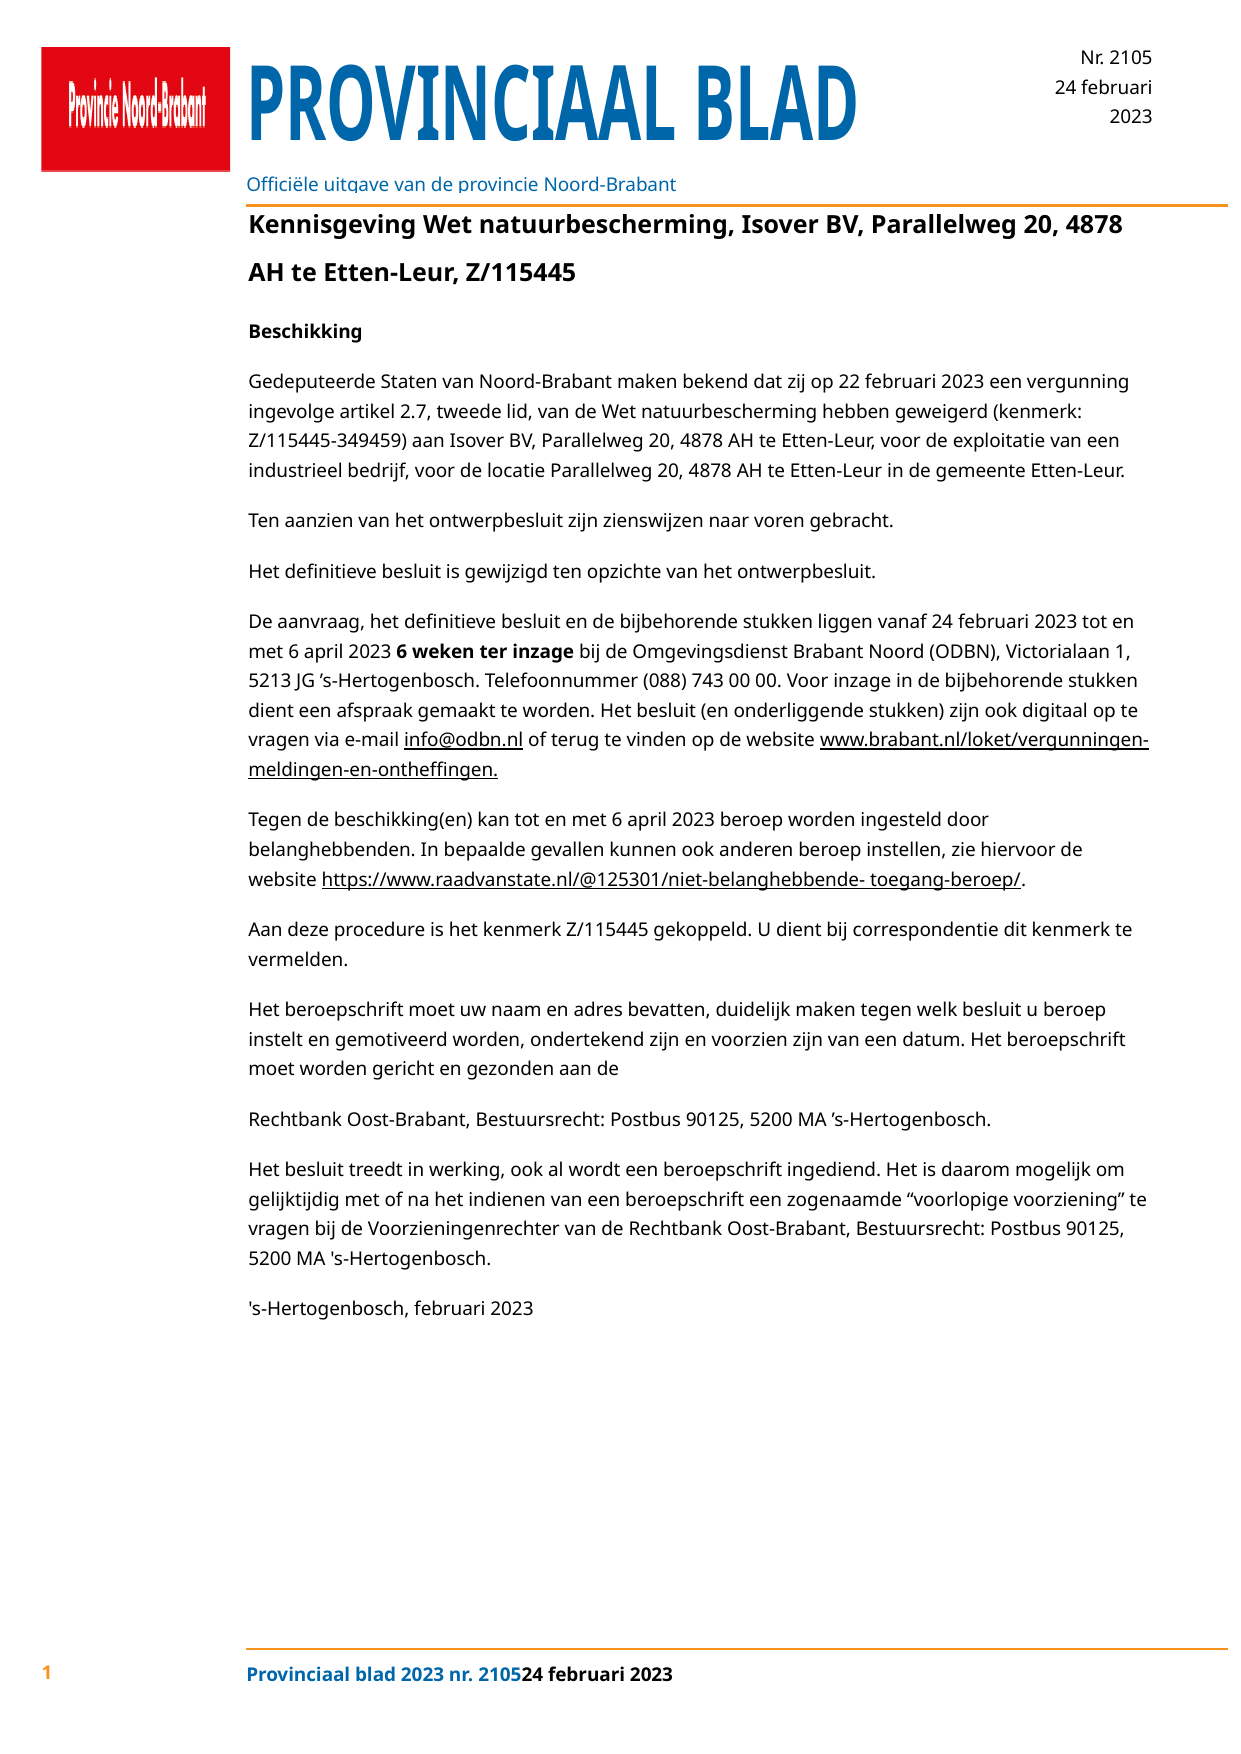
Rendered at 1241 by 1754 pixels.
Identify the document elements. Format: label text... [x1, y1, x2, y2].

text Gedeputeerde Staten van Noord-Brabant maken bekend dat zij op 22 februari 2023 een vergunning ingevolge artikel 2.7, tweede lid, van de Wet natuurbescherming hebben geweigerd (kenmerk: Z/115445-349459) aan Isover BV, Parallelweg 20, 4878 AH te Etten-Leur, voor de exploitatie van een industrieel bedrijf, voor de locatie Parallelweg 20, 4878 AH te Etten-Leur in de gemeente Etten-Leur. [248, 368, 1152, 483]
text 's-Hertogenbosch, februari 2023 [248, 1295, 1152, 1321]
text Het beroepschrift moet uw naam en adres bevatten, duidelijk maken tegen welk besluit u beroep instelt en gemotiveerd worden, ondertekend zijn en voorzien zijn van een datum. Het beroepschrift moet worden gericht en gezonden aan de [248, 996, 1152, 1081]
text Aan deze procedure is het kenmerk Z/115445 gekoppeld. U dient bij correspondentie dit kenmerk te vermelden. [248, 916, 1152, 972]
picture [41, 47, 231, 172]
text Beschikking [248, 318, 1152, 344]
text Rechtbank Oost-Brabant, Bestuursrecht: Postbus 90125, 5200 MA ’s-Hertogenbosch. [248, 1106, 1152, 1132]
text Kennisgeving Wet natuurbescherming, Isover BV, Parallelweg 20, 4878 AH te Etten-Leur, Z/115445 [248, 207, 1152, 288]
text Tegen de beschikking(en) kan tot en met 6 april 2023 beroep worden ingesteld door belanghebbenden. In bepaalde gevallen kunnen ook anderen beroep instellen, zie hiervoor de website https://www.raadvanstate.nl/@125301/niet-belanghebbende- toegang-beroep/. [248, 807, 1152, 892]
text Het besluit treedt in werking, ook al wordt een beroepschrift ingediend. Het is daarom mogelijk om gelijktijdig met of na het indienen van een beroepschrift een zogenaamde “voorlopige voorziening” te vragen bij de Voorzieningenrechter van de Rechtbank Oost-Brabant, Bestuursrecht: Postbus 90125, 5200 MA 's-Hertogenbosch. [248, 1156, 1152, 1271]
text Ten aanzien van het ontwerpbesluit zijn zienswijzen naar voren gebracht. [248, 507, 1152, 533]
text De aanvraag, het definitieve besluit en de bijbehorende stukken liggen vanaf 24 februari 2023 tot en met 6 april 2023 6 weken ter inzage bij de Omgevingsdienst Brabant Noord (ODBN), Victorialaan 1, 5213 JG ’s-Hertogenbosch. Telefoonnummer (088) 743 00 00. Voor inzage in de bijbehorende stukken dient een afspraak gemaakt te worden. Het besluit (en onderliggende stukken) zijn ook digitaal op te vragen via e-mail info@odbn.nl of terug te vinden op de website www.brabant.nl/loket/vergunningen-meldingen-en-ontheffingen. [248, 608, 1152, 782]
text Het definitieve besluit is gewijzigd ten opzichte van het ontwerpbesluit. [248, 558, 1152, 584]
